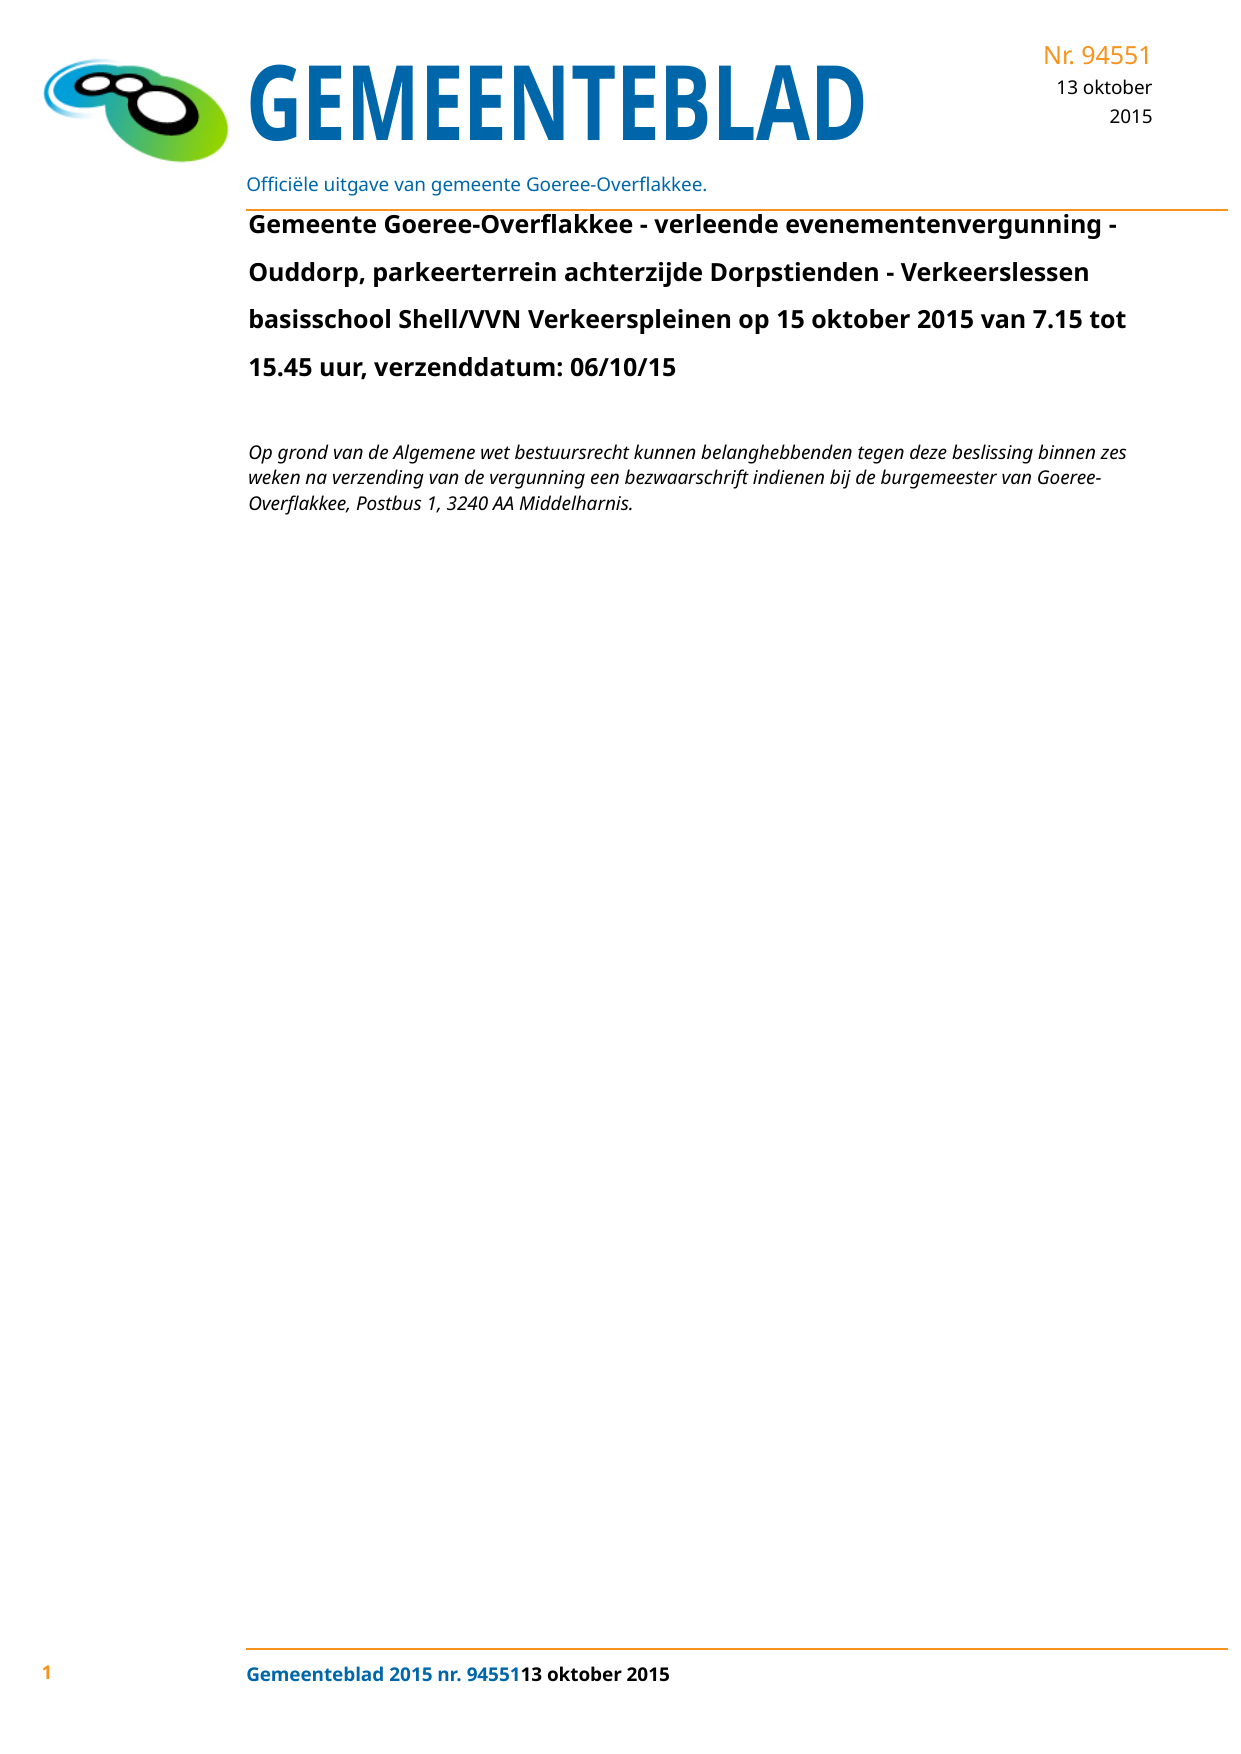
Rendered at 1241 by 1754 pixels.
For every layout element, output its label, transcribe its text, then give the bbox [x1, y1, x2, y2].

picture [41, 47, 231, 172]
text Gemeente Goeree-Overflakkee - verleende evenementenvergunning - Ouddorp, parkeerterrein achterzijde Dorpstienden - Verkeerslessen basisschool Shell/VVN Verkeerspleinen op 15 oktober 2015 van 7.15 tot 15.45 uur, verzenddatum: 06/10/15 [248, 211, 1152, 384]
text Op grond van de Algemene wet bestuursrecht kunnen belanghebbenden tegen deze beslissing binnen zes weken na verzending van de vergunning een bezwaarschrift indienen bij de burgemeester van Goeree-Overflakkee, Postbus 1, 3240 AA Middelharnis. [248, 439, 1152, 516]
